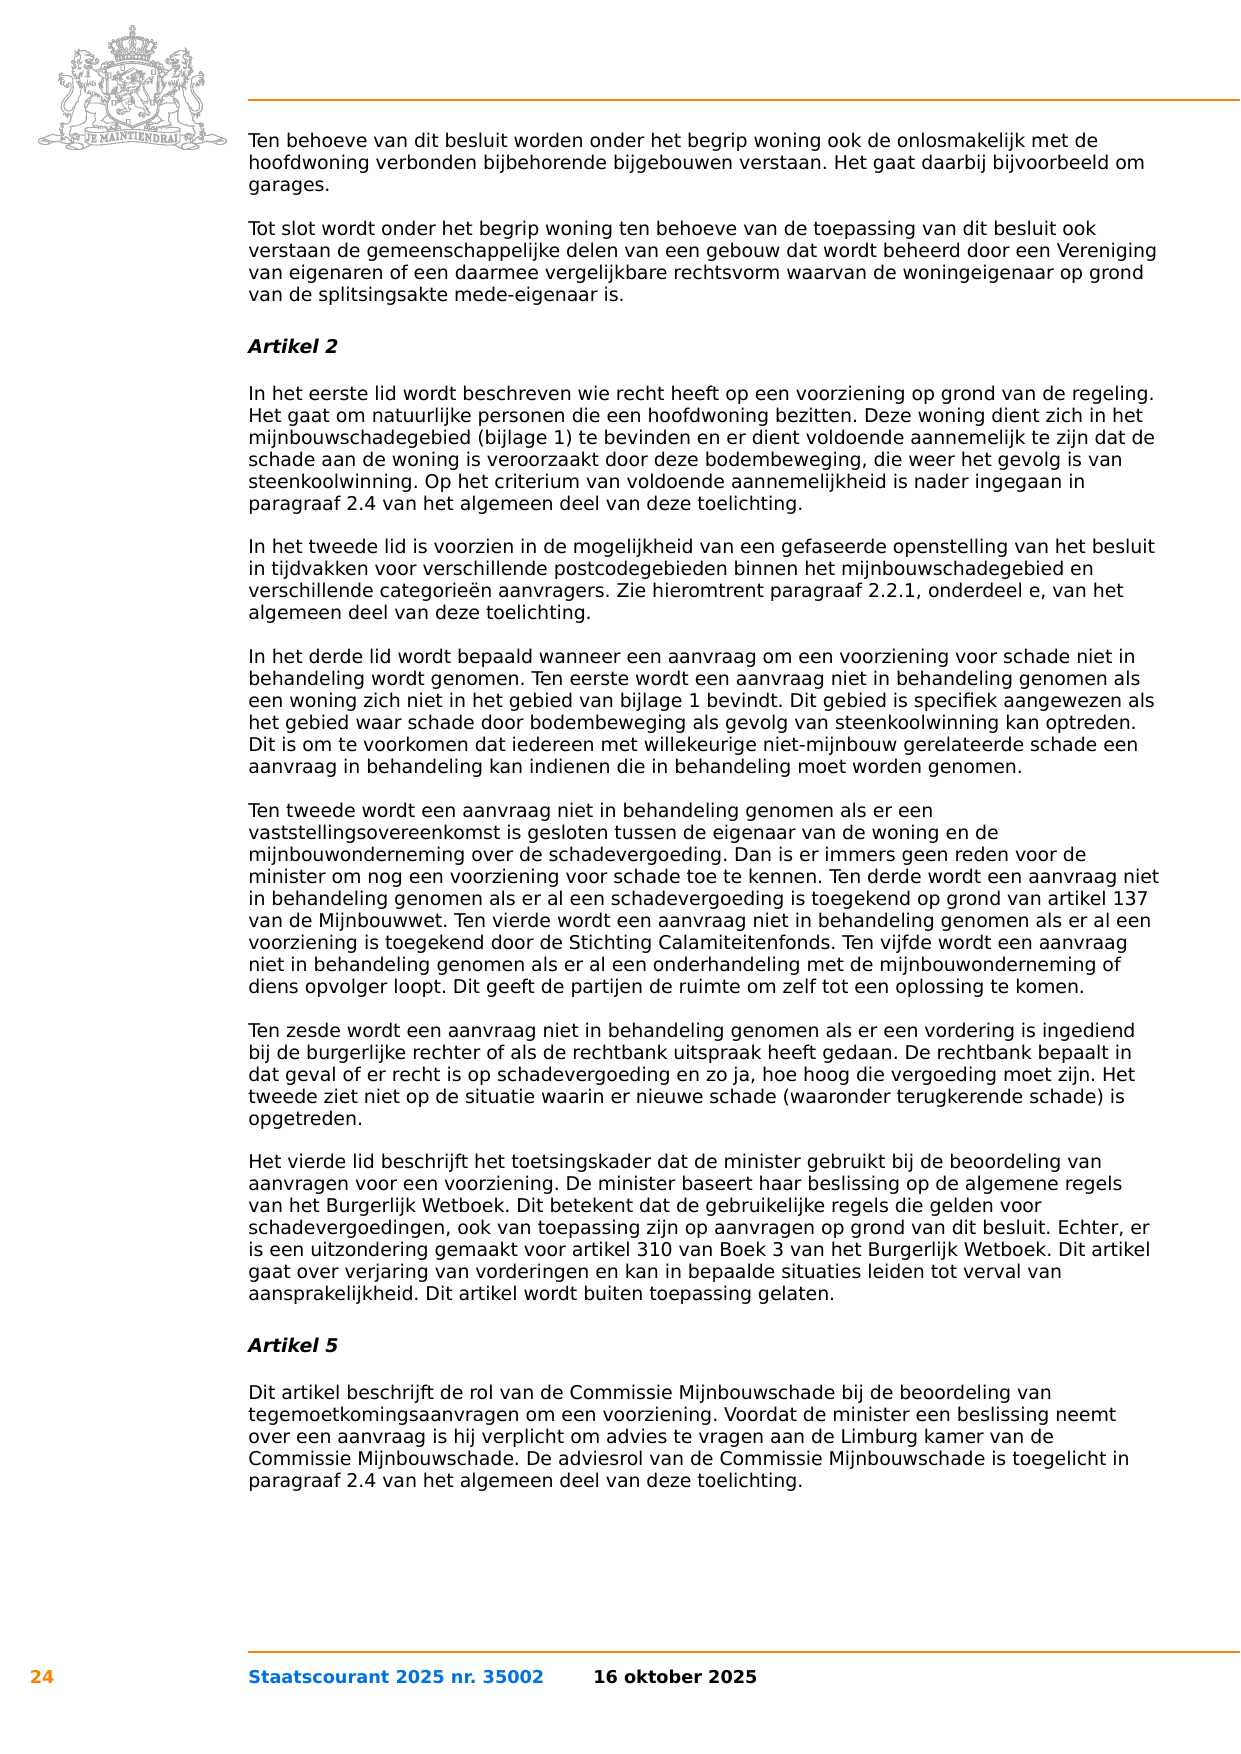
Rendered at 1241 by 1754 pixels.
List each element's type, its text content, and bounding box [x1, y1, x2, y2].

text In het derde lid wordt bepaald wanneer een aanvraag om een voorziening voor schade niet in behandeling wordt genomen. Ten eerste wordt een aanvraag niet in behandeling genomen als een woning zich niet in het gebied van bijlage 1 bevindt. Dit gebied is specifiek aangewezen als het gebied waar schade door bodembeweging als gevolg van steenkoolwinning kan optreden. Dit is om te voorkomen dat iedereen met willekeurige niet-mijnbouw gerelateerde schade een aanvraag in behandeling kan indienen die in behandeling moet worden genomen. [248, 646, 1163, 778]
text Ten zesde wordt een aanvraag niet in behandeling genomen als er een vordering is ingediend bij de burgerlijke rechter of als de rechtbank uitspraak heeft gedaan. De rechtbank bepaalt in dat geval of er recht is op schadevergoeding en zo ja, hoe hoog die vergoeding moet zijn. Het tweede ziet niet op de situatie waarin er nieuwe schade (waaronder terugkerende schade) is opgetreden. [248, 1019, 1163, 1129]
text In het tweede lid is voorzien in de mogelijkheid van een gefaseerde openstelling van het besluit in tijdvakken voor verschillende postcodegebieden binnen het mijnbouwschadegebied en verschillende categorieën aanvragers. Zie hieromtrent paragraaf 2.2.1, onderdeel e, van het algemeen deel van deze toelichting. [248, 536, 1163, 624]
text Ten tweede wordt een aanvraag niet in behandeling genomen als er een vaststellingsovereenkomst is gesloten tussen de eigenaar van de woning en de mijnbouwonderneming over de schadevergoeding. Dan is er immers geen reden voor de minister om nog een voorziening voor schade toe te kennen. Ten derde wordt een aanvraag niet in behandeling genomen als er al een schadevergoeding is toegekend op grond van artikel 137 van de Mijnbouwwet. Ten vierde wordt een aanvraag niet in behandeling genomen als er al een voorziening is toegekend door de Stichting Calamiteitenfonds. Ten vijfde wordt een aanvraag niet in behandeling genomen als er al een onderhandeling met de mijnbouwonderneming of diens opvolger loopt. Dit geeft de partijen de ruimte om zelf tot een oplossing te komen. [248, 800, 1163, 998]
subtitle Artikel 2 [248, 336, 1163, 358]
text Het vierde lid beschrijft het toetsingskader dat de minister gebruikt bij de beoordeling van aanvragen voor een voorziening. De minister baseert haar beslissing op de algemene regels van het Burgerlijk Wetboek. Dit betekent dat de gebruikelijke regels die gelden voor schadevergoedingen, ook van toepassing zijn op aanvragen op grond van dit besluit. Echter, er is een uitzondering gemaakt voor artikel 310 van Boek 3 van het Burgerlijk Wetboek. Dit artikel gaat over verjaring van vorderingen en kan in bepaalde situaties leiden tot verval van aansprakelijkheid. Dit artikel wordt buiten toepassing gelaten. [248, 1151, 1163, 1305]
picture [38, 25, 227, 150]
text Ten behoeve van dit besluit worden onder het begrip woning ook de onlosmakelijk met de hoofdwoning verbonden bijbehorende bijgebouwen verstaan. Het gaat daarbij bijvoorbeeld om garages. [248, 130, 1163, 196]
text Tot slot wordt onder het begrip woning ten behoeve van de toepassing van dit besluit ook verstaan de gemeenschappelijke delen van een gebouw dat wordt beheerd door een Vereniging van eigenaren of een daarmee vergelijkbare rechtsvorm waarvan de woningeigenaar op grond van de splitsingsakte mede-eigenaar is. [248, 218, 1163, 306]
text Dit artikel beschrijft de rol van de Commissie Mijnbouwschade bij de beoordeling van tegemoetkomingsaanvragen om een voorziening. Voordat de minister een beslissing neemt over een aanvraag is hij verplicht om advies te vragen aan de Limburg kamer van de Commissie Mijnbouwschade. De adviesrol van de Commissie Mijnbouwschade is toegelicht in paragraaf 2.4 van het algemeen deel van deze toelichting. [248, 1382, 1163, 1492]
text In het eerste lid wordt beschreven wie recht heeft op een voorziening op grond van de regeling. Het gaat om natuurlijke personen die een hoofdwoning bezitten. Deze woning dient zich in het mijnbouwschadegebied (bijlage 1) te bevinden en er dient voldoende aannemelijk te zijn dat de schade aan de woning is veroorzaakt door deze bodembeweging, die weer het gevolg is van steenkoolwinning. Op het criterium van voldoende aannemelijkheid is nader ingegaan in paragraaf 2.4 van het algemeen deel van deze toelichting. [248, 383, 1163, 514]
subtitle Artikel 5 [248, 1335, 1163, 1357]
